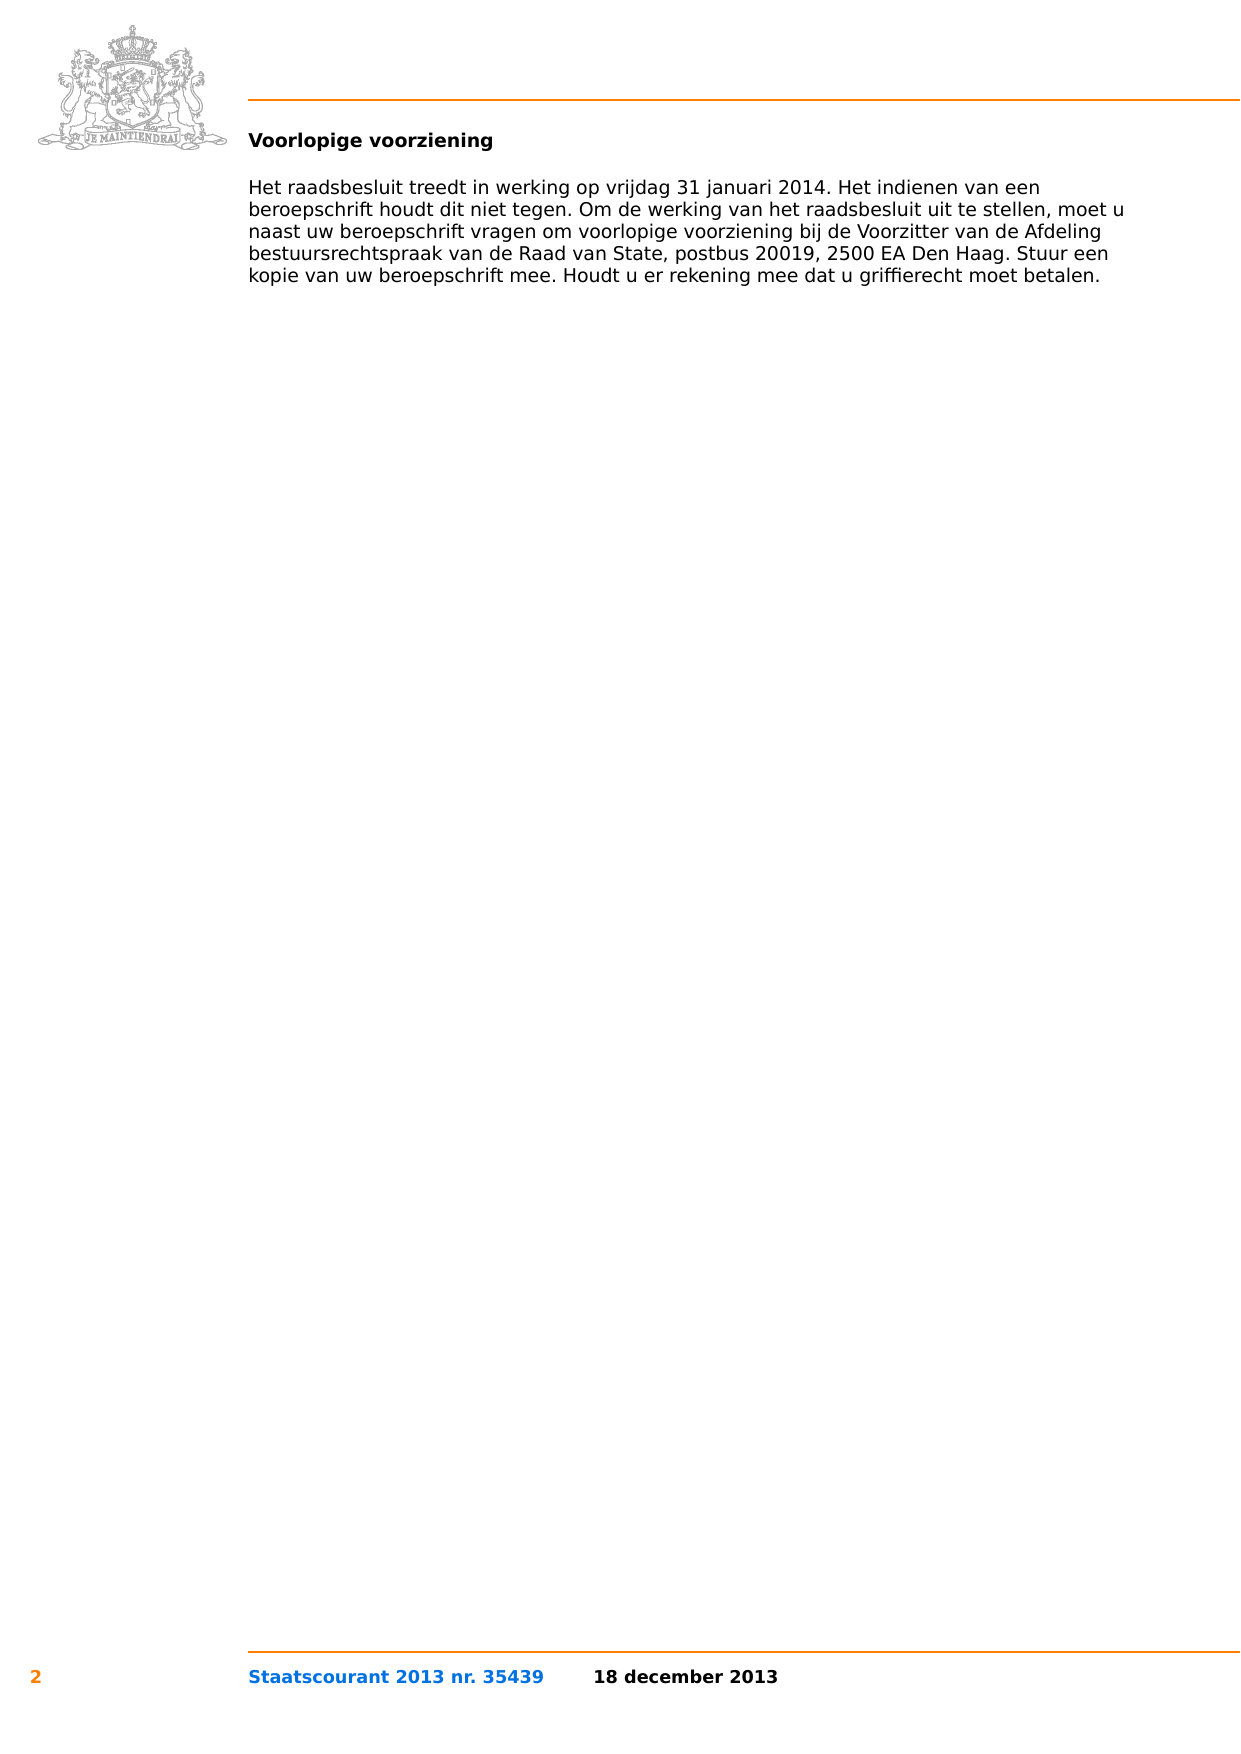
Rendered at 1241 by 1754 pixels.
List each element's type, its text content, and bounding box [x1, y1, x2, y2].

subtitle Voorlopige voorziening [248, 130, 1163, 152]
text Het raadsbesluit treedt in werking op vrijdag 31 januari 2014. Het indienen van een beroepschrift houdt dit niet tegen. Om de werking van het raadsbesluit uit te stellen, moet u naast uw beroepschrift vragen om voorlopige voorziening bij de Voorzitter van de Afdeling bestuursrechtspraak van de Raad van State, postbus 20019, 2500 EA Den Haag. Stuur een kopie van uw beroepschrift mee. Houdt u er rekening mee dat u griffierecht moet betalen. [248, 177, 1163, 287]
picture [38, 25, 227, 150]
